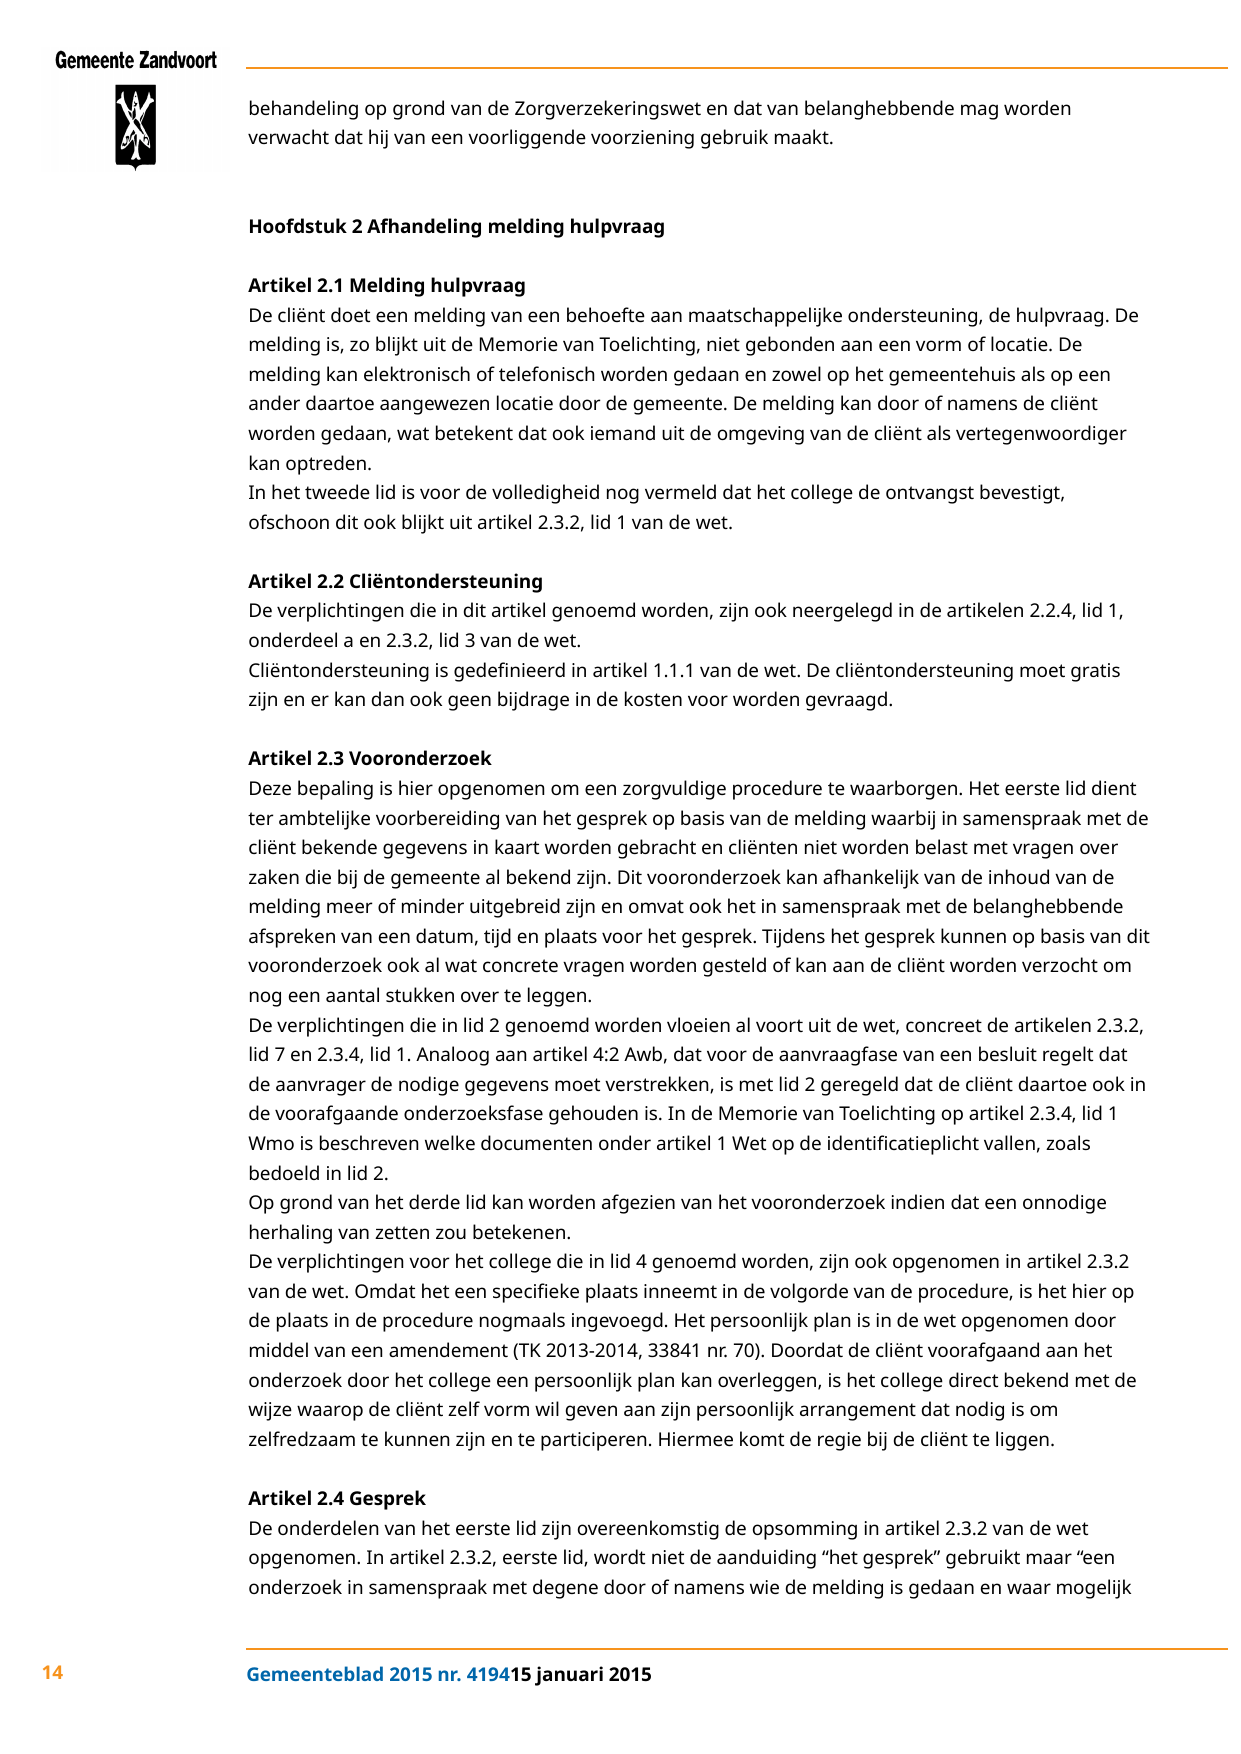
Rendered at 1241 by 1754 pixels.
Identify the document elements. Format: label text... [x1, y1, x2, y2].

text Cliëntondersteuning is gedefinieerd in artikel 1.1.1 van de wet. De cliëntondersteuning moet gratis zijn en er kan dan ook geen bijdrage in de kosten voor worden gevraagd. [248, 657, 1152, 712]
text Artikel 2.1 Melding hulpvraag [248, 272, 1152, 298]
text Artikel 2.3 Vooronderzoek [248, 746, 1152, 771]
text Hoofdstuk 2 Afhandeling melding hulpvraag [248, 213, 1152, 239]
text De onderdelen van het eerste lid zijn overeenkomstig de opsomming in artikel 2.3.2 van de wet opgenomen. In artikel 2.3.2, eerste lid, wordt niet de aanduiding “het gesprek” gebruikt maar “een onderzoek in samenspraak met degene door of namens wie de melding is gedaan en waar mogelijk [248, 1515, 1152, 1600]
text De cliënt doet een melding van een behoefte aan maatschappelijke ondersteuning, de hulpvraag. De melding is, zo blijkt uit de Memorie van Toelichting, niet gebonden aan een vorm of locatie. De melding kan elektronisch of telefonisch worden gedaan en zowel op het gemeentehuis als op een ander daartoe aangewezen locatie door de gemeente. De melding kan door of namens de cliënt worden gedaan, wat betekent dat ook iemand uit de omgeving van de cliënt als vertegenwoordiger kan optreden. [248, 302, 1152, 476]
text De verplichtingen die in dit artikel genoemd worden, zijn ook neergelegd in de artikelen 2.2.4, lid 1, onderdeel a en 2.3.2, lid 3 van de wet. [248, 598, 1152, 653]
text De verplichtingen voor het college die in lid 4 genoemd worden, zijn ook opgenomen in artikel 2.3.2 van de wet. Omdat het een specifieke plaats inneemt in de volgorde van de procedure, is het hier op de plaats in de procedure nogmaals ingevoegd. Het persoonlijk plan is in de wet opgenomen door middel van een amendement (TK 2013-2014, 33841 nr. 70). Doordat de cliënt voorafgaand aan het onderzoek door het college een persoonlijk plan kan overleggen, is het college direct bekend met de wijze waarop de cliënt zelf vorm wil geven aan zijn persoonlijk arrangement dat nodig is om zelfredzaam te kunnen zijn en te participeren. Hiermee komt de regie bij de cliënt te liggen. [248, 1248, 1152, 1452]
text behandeling op grond van de Zorgverzekeringswet en dat van belanghebbende mag worden verwacht dat hij van een voorliggende voorziening gebruik maakt. [248, 95, 1152, 150]
text Op grond van het derde lid kan worden afgezien van het vooronderzoek indien dat een onnodige herhaling van zetten zou betekenen. [248, 1189, 1152, 1245]
text Artikel 2.2 Cliëntondersteuning [248, 568, 1152, 594]
picture [41, 47, 231, 172]
text Deze bepaling is hier opgenomen om een zorgvuldige procedure te waarborgen. Het eerste lid dient ter ambtelijke voorbereiding van het gesprek op basis van de melding waarbij in samenspraak met de cliënt bekende gegevens in kaart worden gebracht en cliënten niet worden belast met vragen over zaken die bij de gemeente al bekend zijn. Dit vooronderzoek kan afhankelijk van de inhoud van de melding meer of minder uitgebreid zijn en omvat ook het in samenspraak met de belanghebbende afspreken van een datum, tijd en plaats voor het gesprek. Tijdens het gesprek kunnen op basis van dit vooronderzoek ook al wat concrete vragen worden gesteld of kan aan de cliënt worden verzocht om nog een aantal stukken over te leggen. [248, 775, 1152, 1008]
text De verplichtingen die in lid 2 genoemd worden vloeien al voort uit de wet, concreet de artikelen 2.3.2, lid 7 en 2.3.4, lid 1. Analoog aan artikel 4:2 Awb, dat voor de aanvraagfase van een besluit regelt dat de aanvrager de nodige gegevens moet verstrekken, is met lid 2 geregeld dat de cliënt daartoe ook in de voorafgaande onderzoeksfase gehouden is. In de Memorie van Toelichting op artikel 2.3.4, lid 1 Wmo is beschreven welke documenten onder artikel 1 Wet op de identificatieplicht vallen, zoals bedoeld in lid 2. [248, 1012, 1152, 1186]
text In het tweede lid is voor de volledigheid nog vermeld dat het college de ontvangst bevestigt, ofschoon dit ook blijkt uit artikel 2.3.2, lid 1 van de wet. [248, 479, 1152, 535]
text Artikel 2.4 Gesprek [248, 1485, 1152, 1511]
